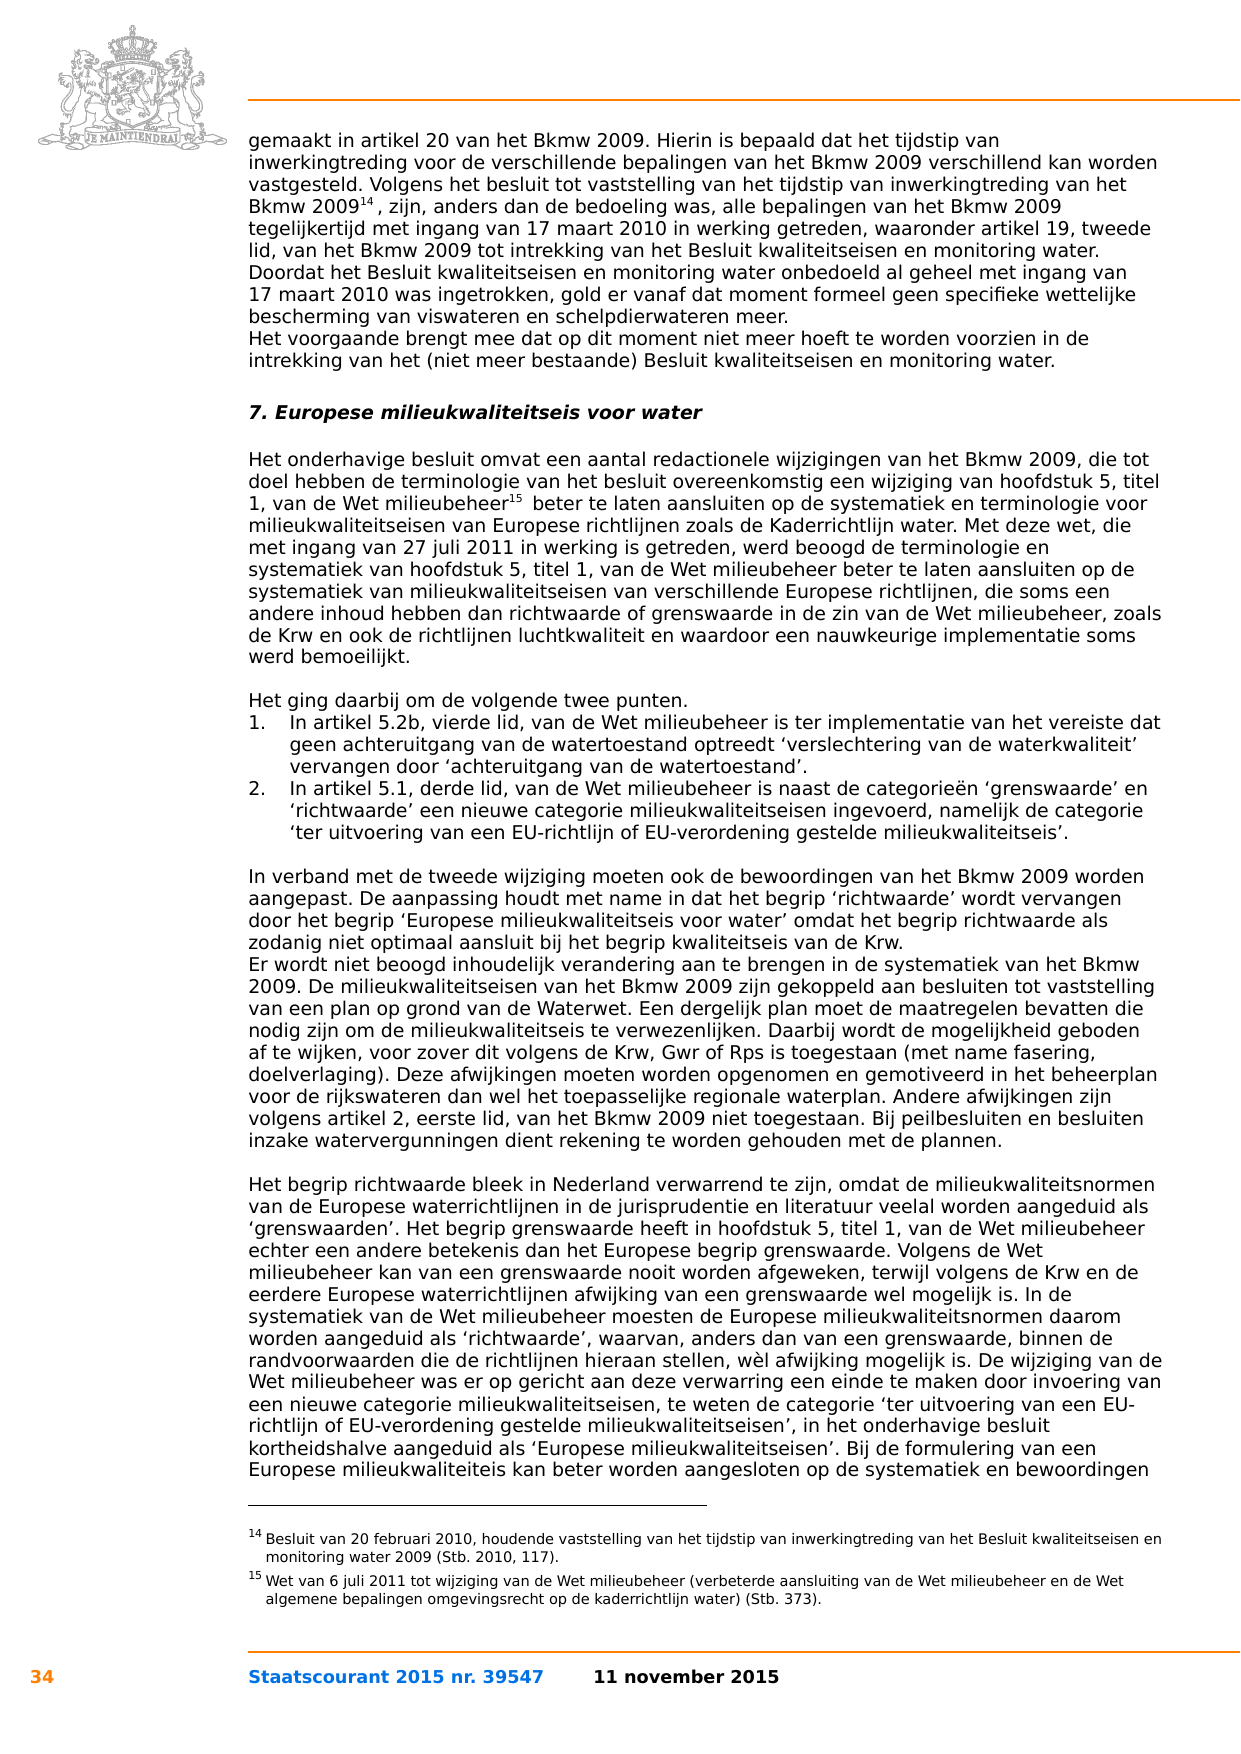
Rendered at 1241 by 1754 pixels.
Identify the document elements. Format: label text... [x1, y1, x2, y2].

text Er wordt niet beoogd inhoudelijk verandering aan te brengen in de systematiek van het Bkmw 2009. De milieukwaliteitseisen van het Bkmw 2009 zijn gekoppeld aan besluiten tot vaststelling van een plan op grond van de Waterwet. Een dergelijk plan moet de maatregelen bevatten die nodig zijn om de milieukwaliteitseis te verwezenlijken. Daarbij wordt de mogelijkheid geboden af te wijken, voor zover dit volgens de Krw, Gwr of Rps is toegestaan (met name fasering, doelverlaging). Deze afwijkingen moeten worden opgenomen en gemotiveerd in het beheerplan voor de rijkswateren dan wel het toepasselijke regionale waterplan. Andere afwijkingen zijn volgens artikel 2, eerste lid, van het Bkmw 2009 niet toegestaan. Bij peilbesluiten en besluiten inzake watervergunningen dient rekening te worden gehouden met de plannen. [248, 954, 1163, 1152]
text In verband met de tweede wijziging moeten ook de bewoordingen van het Bkmw 2009 worden aangepast. De aanpassing houdt met name in dat het begrip ‘richtwaarde’ wordt vervangen door het begrip ‘Europese milieukwaliteitseis voor water’ omdat het begrip richtwaarde als zodanig niet optimaal aansluit bij het begrip kwaliteitseis van de Krw. [248, 866, 1163, 954]
picture [38, 25, 227, 150]
text Het voorgaande brengt mee dat op dit moment niet meer hoeft te worden voorzien in de intrekking van het (niet meer bestaande) Besluit kwaliteitseisen en monitoring water. [248, 328, 1163, 372]
text Het begrip richtwaarde bleek in Nederland verwarrend te zijn, omdat de milieukwaliteitsnormen van de Europese waterrichtlijnen in de jurisprudentie en literatuur veelal worden aangeduid als ‘grenswaarden’. Het begrip grenswaarde heeft in hoofdstuk 5, titel 1, van de Wet milieubeheer echter een andere betekenis dan het Europese begrip grenswaarde. Volgens de Wet milieubeheer kan van een grenswaarde nooit worden afgeweken, terwijl volgens de Krw en de eerdere Europese waterrichtlijnen afwijking van een grenswaarde wel mogelijk is. In de systematiek van de Wet milieubeheer moesten de Europese milieukwaliteitsnormen daarom worden aangeduid als ‘richtwaarde’, waarvan, anders dan van een grenswaarde, binnen de randvoorwaarden die de richtlijnen hieraan stellen, wèl afwijking mogelijk is. De wijziging van de Wet milieubeheer was er op gericht aan deze verwarring een einde te maken door invoering van een nieuwe categorie milieukwaliteitseisen, te weten de categorie ‘ter uitvoering van een EU-richtlijn of EU-verordening gestelde milieukwaliteitseisen’, in het onderhavige besluit kortheidshalve aangeduid als ‘Europese milieukwaliteitseisen’. Bij de formulering van een Europese milieukwaliteiteis kan beter worden aangesloten op de systematiek en bewoordingen [248, 1174, 1163, 1481]
text 2. In artikel 5.1, derde lid, van de Wet milieubeheer is naast de categorieën ‘grenswaarde’ en ‘richtwaarde’ een nieuwe categorie milieukwaliteitseisen ingevoerd, namelijk de categorie ‘ter uitvoering van een EU-richtlijn of EU-verordening gestelde milieukwaliteitseis’. [248, 778, 1163, 844]
text Besluit van 20 februari 2010, houdende vaststelling van het tijdstip van inwerkingtreding van het Besluit kwaliteitseisen en monitoring water 2009 (Stb. 2010, 117). [248, 1527, 1163, 1566]
text Het ging daarbij om de volgende twee punten. [248, 690, 1163, 712]
text Wet van 6 juli 2011 tot wijziging van de Wet milieubeheer (verbeterde aansluiting van de Wet milieubeheer en de Wet algemene bepalingen omgevingsrecht op de kaderrichtlijn water) (Stb. 373). [248, 1569, 1163, 1608]
text Het onderhavige besluit omvat een aantal redactionele wijzigingen van het Bkmw 2009, die tot doel hebben de terminologie van het besluit overeenkomstig een wijziging van hoofdstuk 5, titel 1, van de Wet milieubeheer beter te laten aansluiten op de systematiek en terminologie voor milieukwaliteitseisen van Europese richtlijnen zoals de Kaderrichtlijn water. Met deze wet, die met ingang van 27 juli 2011 in werking is getreden, werd beoogd de terminologie en systematiek van hoofdstuk 5, titel 1, van de Wet milieubeheer beter te laten aansluiten op de systematiek van milieukwaliteitseisen van verschillende Europese richtlijnen, die soms een andere inhoud hebben dan richtwaarde of grenswaarde in de zin van de Wet milieubeheer, zoals de Krw en ook de richtlijnen luchtkwaliteit en waardoor een nauwkeurige implementatie soms werd bemoeilijkt. [248, 449, 1163, 668]
text 1. In artikel 5.2b, vierde lid, van de Wet milieubeheer is ter implementatie van het vereiste dat geen achteruitgang van de watertoestand optreedt ‘verslechtering van de waterkwaliteit’ vervangen door ‘achteruitgang van de watertoestand’. [248, 712, 1163, 778]
subtitle 7. Europese milieukwaliteitseis voor water [248, 402, 1163, 424]
text gemaakt in artikel 20 van het Bkmw 2009. Hierin is bepaald dat het tijdstip van inwerkingtreding voor de verschillende bepalingen van het Bkmw 2009 verschillend kan worden vastgesteld. Volgens het besluit tot vaststelling van het tijdstip van inwerkingtreding van het Bkmw 2009, zijn, anders dan de bedoeling was, alle bepalingen van het Bkmw 2009 tegelijkertijd met ingang van 17 maart 2010 in werking getreden, waaronder artikel 19, tweede lid, van het Bkmw 2009 tot intrekking van het Besluit kwaliteitseisen en monitoring water. Doordat het Besluit kwaliteitseisen en monitoring water onbedoeld al geheel met ingang van 17 maart 2010 was ingetrokken, gold er vanaf dat moment formeel geen specifieke wettelijke bescherming van viswateren en schelpdierwateren meer. [248, 130, 1163, 328]
